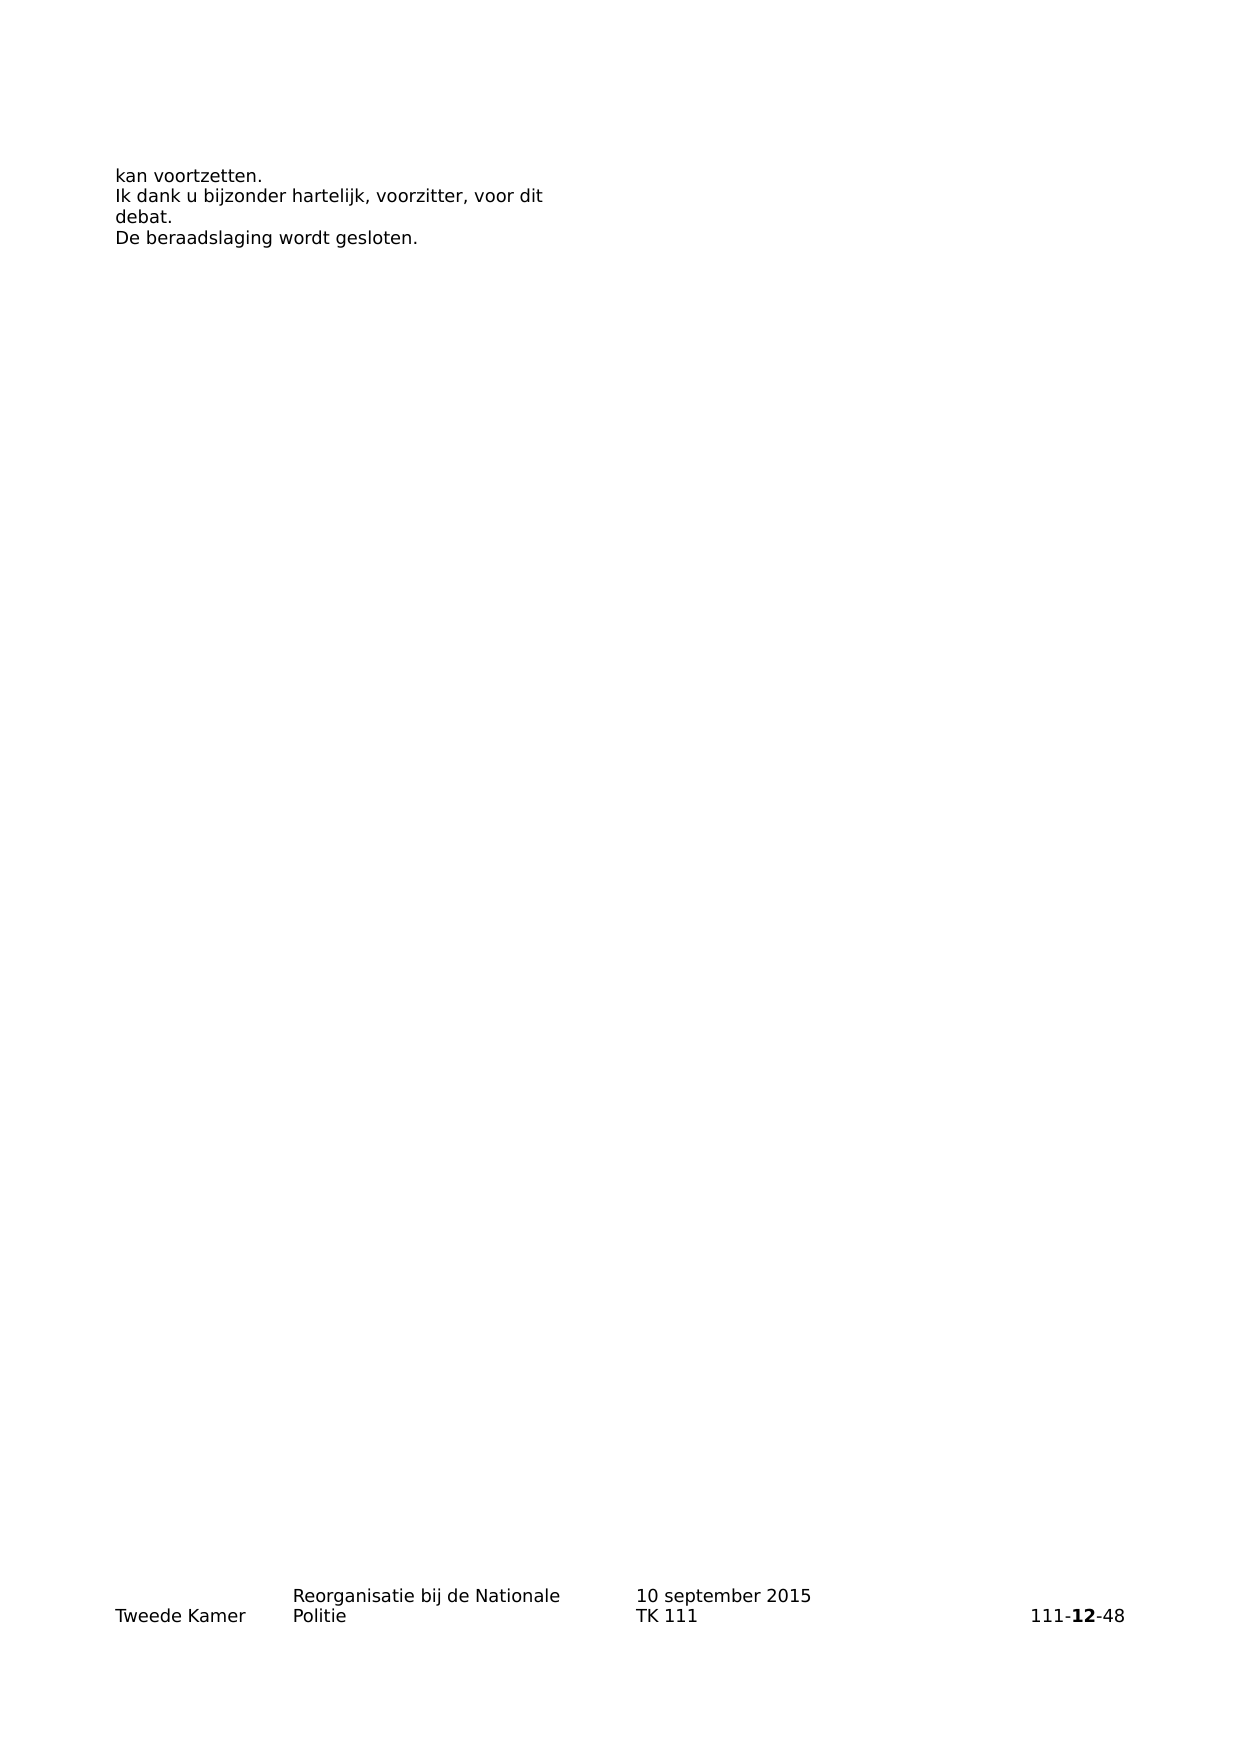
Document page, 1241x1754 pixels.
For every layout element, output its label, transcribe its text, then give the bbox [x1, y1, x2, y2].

text Ik dank u bijzonder hartelijk, voorzitter, voor dit debat. [115, 186, 605, 228]
text De beraadslaging wordt gesloten. [115, 228, 605, 249]
text kan voortzetten. [115, 165, 605, 186]
